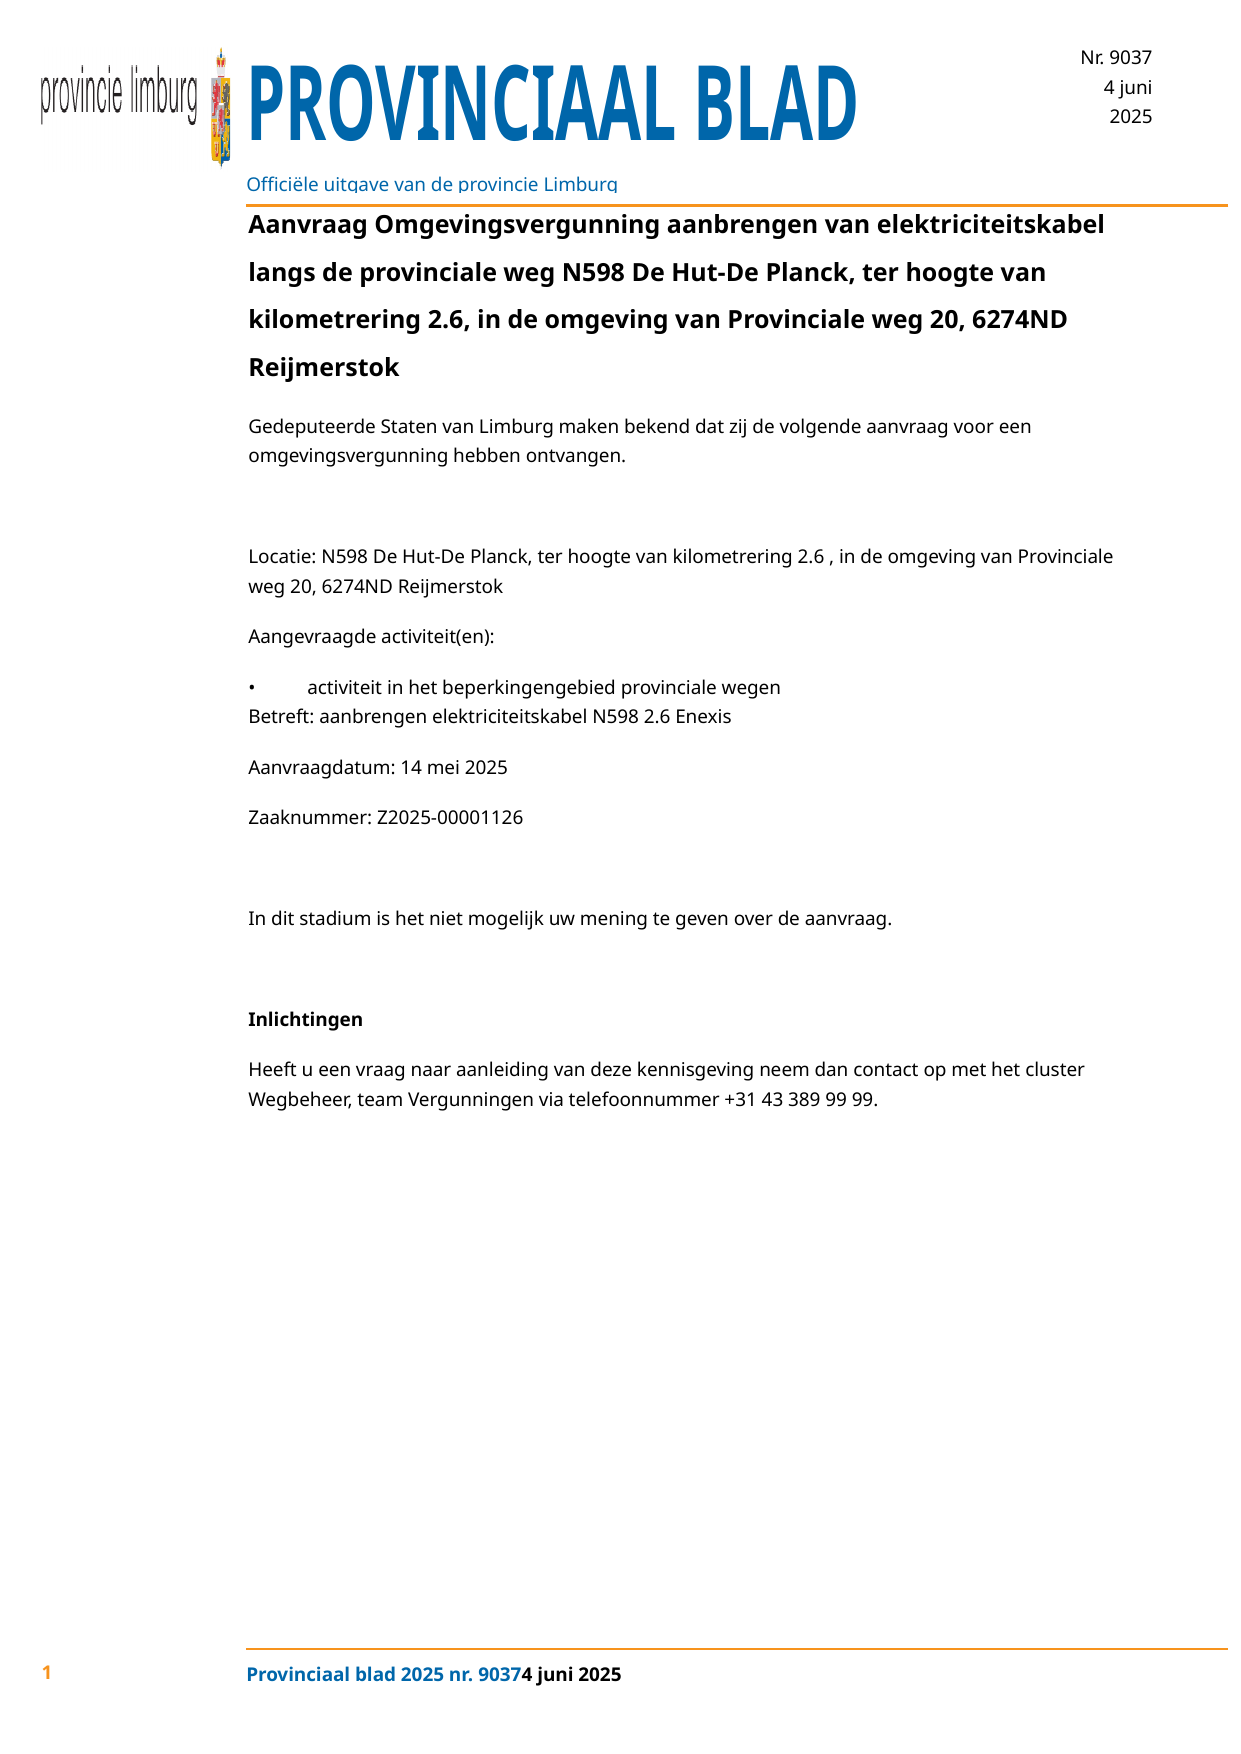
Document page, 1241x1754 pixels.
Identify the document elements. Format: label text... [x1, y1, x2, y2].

text Inlichtingen [248, 1006, 1152, 1032]
text Gedeputeerde Staten van Limburg maken bekend dat zij de volgende aanvraag voor een omgevingsvergunning hebben ontvangen. [248, 413, 1152, 468]
text In dit stadium is het niet mogelijk uw mening te geven over de aanvraag. [248, 905, 1152, 931]
text Aanvraag Omgevingsvergunning aanbrengen van elektriciteitskabel langs de provinciale weg N598 De Hut-De Planck, ter hoogte van kilometrering 2.6, in de omgeving van Provinciale weg 20, 6274ND Reijmerstok [248, 207, 1152, 384]
text Betreft: aanbrengen elektriciteitskabel N598 2.6 Enexis [248, 703, 1152, 729]
text Zaaknummer: Z2025-00001126 [248, 804, 1152, 830]
text Aangevraagde activiteit(en): [248, 623, 1152, 649]
text Aanvraagdatum: 14 mei 2025 [248, 754, 1152, 780]
picture [41, 47, 231, 172]
list activiteit in het beperkingengebied provinciale wegen [248, 674, 1152, 700]
text Heeft u een vraag naar aanleiding van deze kennisgeving neem dan contact op met het cluster Wegbeheer, team Vergunningen via telefoonnummer +31 43 389 99 99. [248, 1056, 1152, 1112]
text Locatie: N598 De Hut-De Planck, ter hoogte van kilometrering 2.6 , in de omgeving van Provinciale weg 20, 6274ND Reijmerstok [248, 543, 1152, 599]
